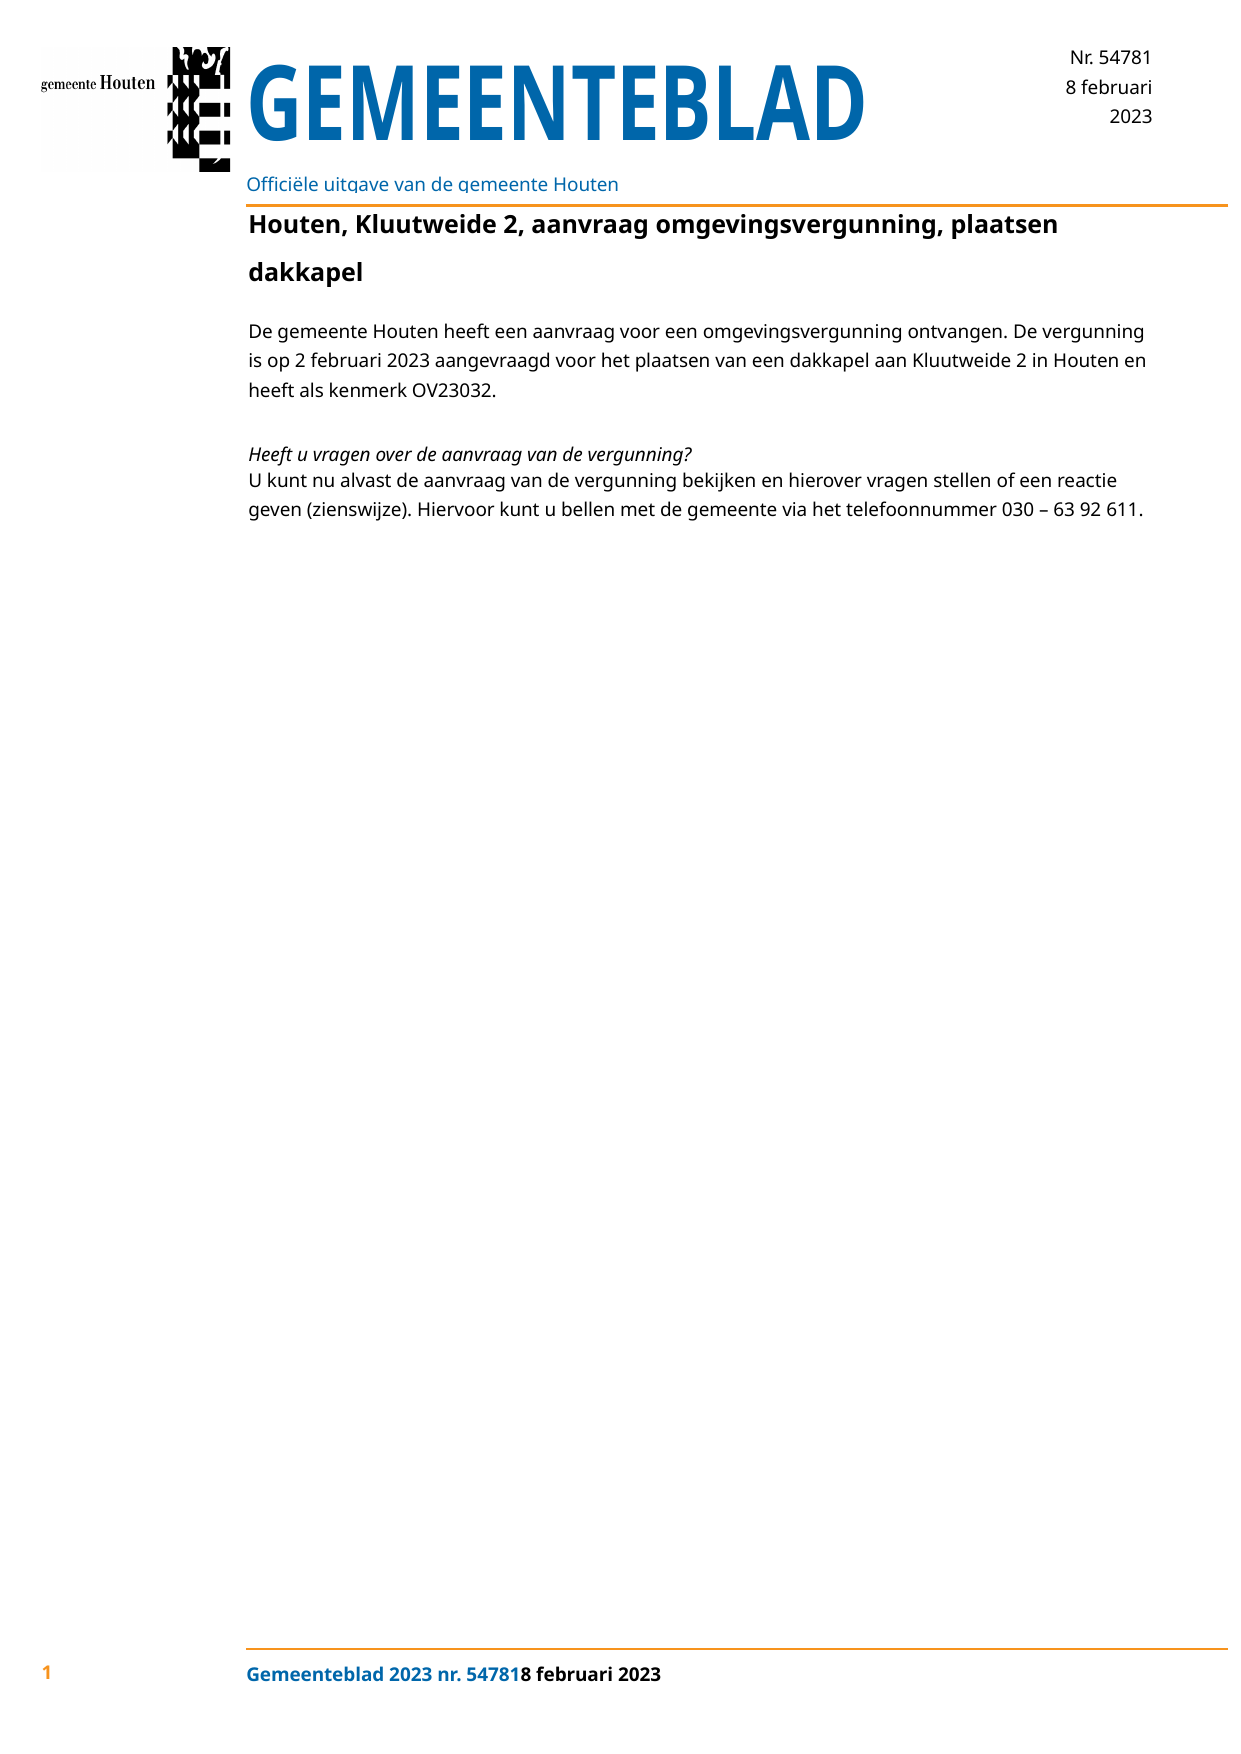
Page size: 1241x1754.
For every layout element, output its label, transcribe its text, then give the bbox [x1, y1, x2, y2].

text Houten, Kluutweide 2, aanvraag omgevingsvergunning, plaatsen dakkapel [248, 207, 1152, 288]
text U kunt nu alvast de aanvraag van de vergunning bekijken en hierover vragen stellen of een reactie geven (zienswijze). Hiervoor kunt u bellen met de gemeente via het telefoonnummer 030 – 63 92 611. [248, 467, 1152, 522]
picture [41, 47, 231, 172]
text Heeft u vragen over de aanvraag van de vergunning? [248, 441, 1152, 467]
text De gemeente Houten heeft een aanvraag voor een omgevingsvergunning ontvangen. De vergunning is op 2 februari 2023 aangevraagd voor het plaatsen van een dakkapel aan Kluutweide 2 in Houten en heeft als kenmerk OV23032. [248, 318, 1152, 403]
